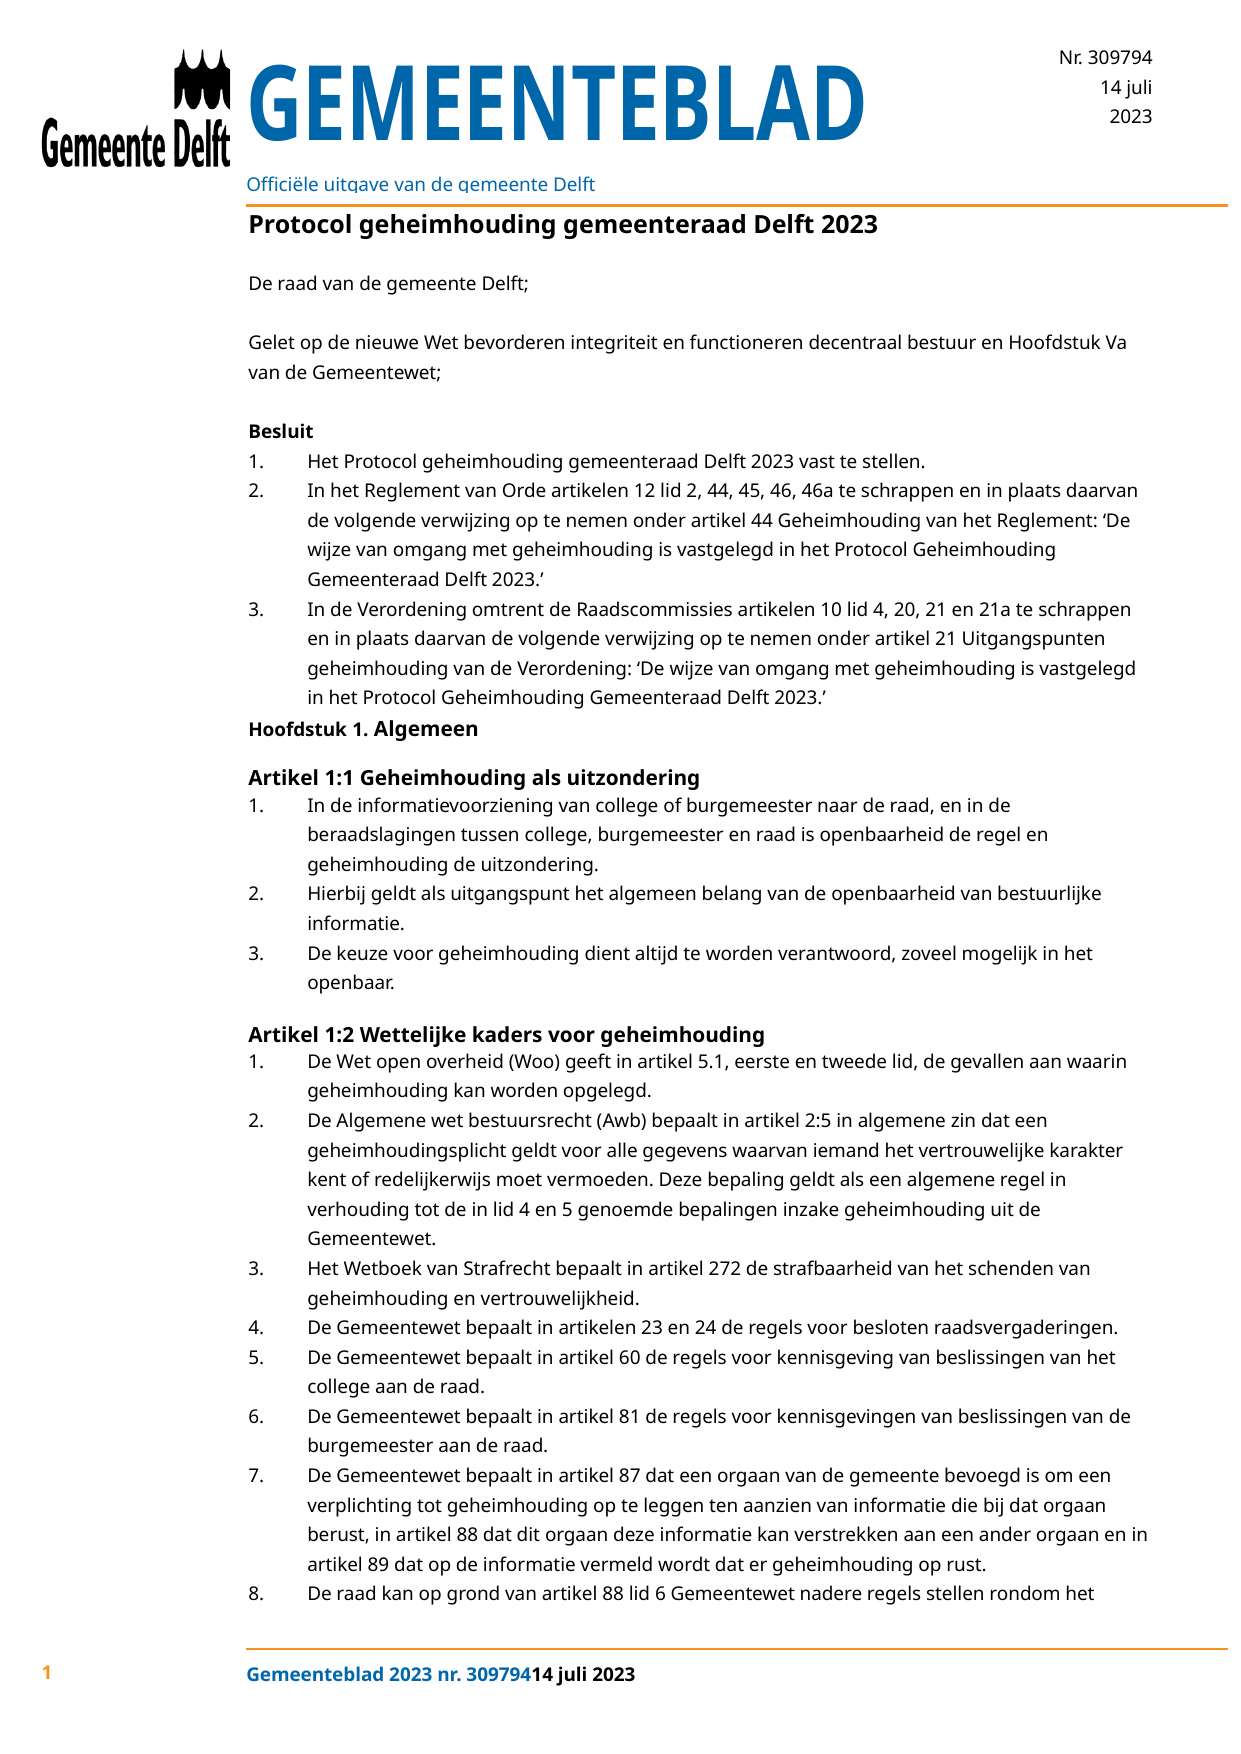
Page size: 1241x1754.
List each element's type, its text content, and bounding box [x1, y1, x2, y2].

list De Gemeentewet bepaalt in artikel 87 dat een orgaan van de gemeente bevoegd is om een verplichting tot geheimhouding op te leggen ten aanzien van informatie die bij dat orgaan berust, in artikel 88 dat dit orgaan deze informatie kan verstrekken aan een ander orgaan en in artikel 89 dat op de informatie vermeld wordt dat er geheimhouding op rust. [248, 1462, 1152, 1577]
list Het Protocol geheimhouding gemeenteraad Delft 2023 vast te stellen. [248, 448, 1152, 473]
text Hoofdstuk 1. Algemeen [248, 714, 1152, 742]
text Besluit [248, 418, 1152, 444]
list De Gemeentewet bepaalt in artikelen 23 en 24 de regels voor besloten raadsvergaderingen. [248, 1314, 1152, 1340]
text De raad van de gemeente Delft; [248, 270, 1152, 296]
text Artikel 1:1 Geheimhouding als uitzondering [248, 763, 1152, 792]
text Protocol geheimhouding gemeenteraad Delft 2023 [248, 207, 1152, 241]
text Gelet op de nieuwe Wet bevorderen integriteit en functioneren decentraal bestuur en Hoofdstuk Va van de Gemeentewet; [248, 329, 1152, 385]
list De Gemeentewet bepaalt in artikel 60 de regels voor kennisgeving van beslissingen van het college aan de raad. [248, 1344, 1152, 1399]
list In de informatievoorziening van college of burgemeester naar de raad, en in de beraadslagingen tussen college, burgemeester en raad is openbaarheid de regel en geheimhouding de uitzondering. [248, 792, 1152, 877]
list De keuze voor geheimhouding dient altijd te worden verantwoord, zoveel mogelijk in het openbaar. [248, 940, 1152, 995]
list In het Reglement van Orde artikelen 12 lid 2, 44, 45, 46, 46a te schrappen en in plaats daarvan de volgende verwijzing op te nemen onder artikel 44 Geheimhouding van het Reglement: ‘De wijze van omgang met geheimhouding is vastgelegd in het Protocol Geheimhouding Gemeenteraad Delft 2023.’ [248, 477, 1152, 592]
list In de Verordening omtrent de Raadscommissies artikelen 10 lid 4, 20, 21 en 21a te schrappen en in plaats daarvan de volgende verwijzing op te nemen onder artikel 21 Uitgangspunten geheimhouding van de Verordening: ‘De wijze van omgang met geheimhouding is vastgelegd in het Protocol Geheimhouding Gemeenteraad Delft 2023.’ [248, 596, 1152, 710]
list De raad kan op grond van artikel 88 lid 6 Gemeentewet nadere regels stellen rondom het [248, 1581, 1152, 1606]
list De Gemeentewet bepaalt in artikel 81 de regels voor kennisgevingen van beslissingen van de burgemeester aan de raad. [248, 1403, 1152, 1458]
list Hierbij geldt als uitgangspunt het algemeen belang van de openbaarheid van bestuurlijke informatie. [248, 881, 1152, 936]
list Het Wetboek van Strafrecht bepaalt in artikel 272 de strafbaarheid van het schenden van geheimhouding en vertrouwelijkheid. [248, 1255, 1152, 1311]
list De Algemene wet bestuursrecht (Awb) bepaalt in artikel 2:5 in algemene zin dat een geheimhoudingsplicht geldt voor alle gegevens waarvan iemand het vertrouwelijke karakter kent of redelijkerwijs moet vermoeden. Deze bepaling geldt als een algemene regel in verhouding tot de in lid 4 en 5 genoemde bepalingen inzake geheimhouding uit de Gemeentewet. [248, 1107, 1152, 1251]
picture [41, 47, 231, 172]
list De Wet open overheid (Woo) geeft in artikel 5.1, eerste en tweede lid, de gevallen aan waarin geheimhouding kan worden opgelegd. [248, 1048, 1152, 1103]
text Artikel 1:2 Wettelijke kaders voor geheimhouding [248, 1020, 1152, 1048]
